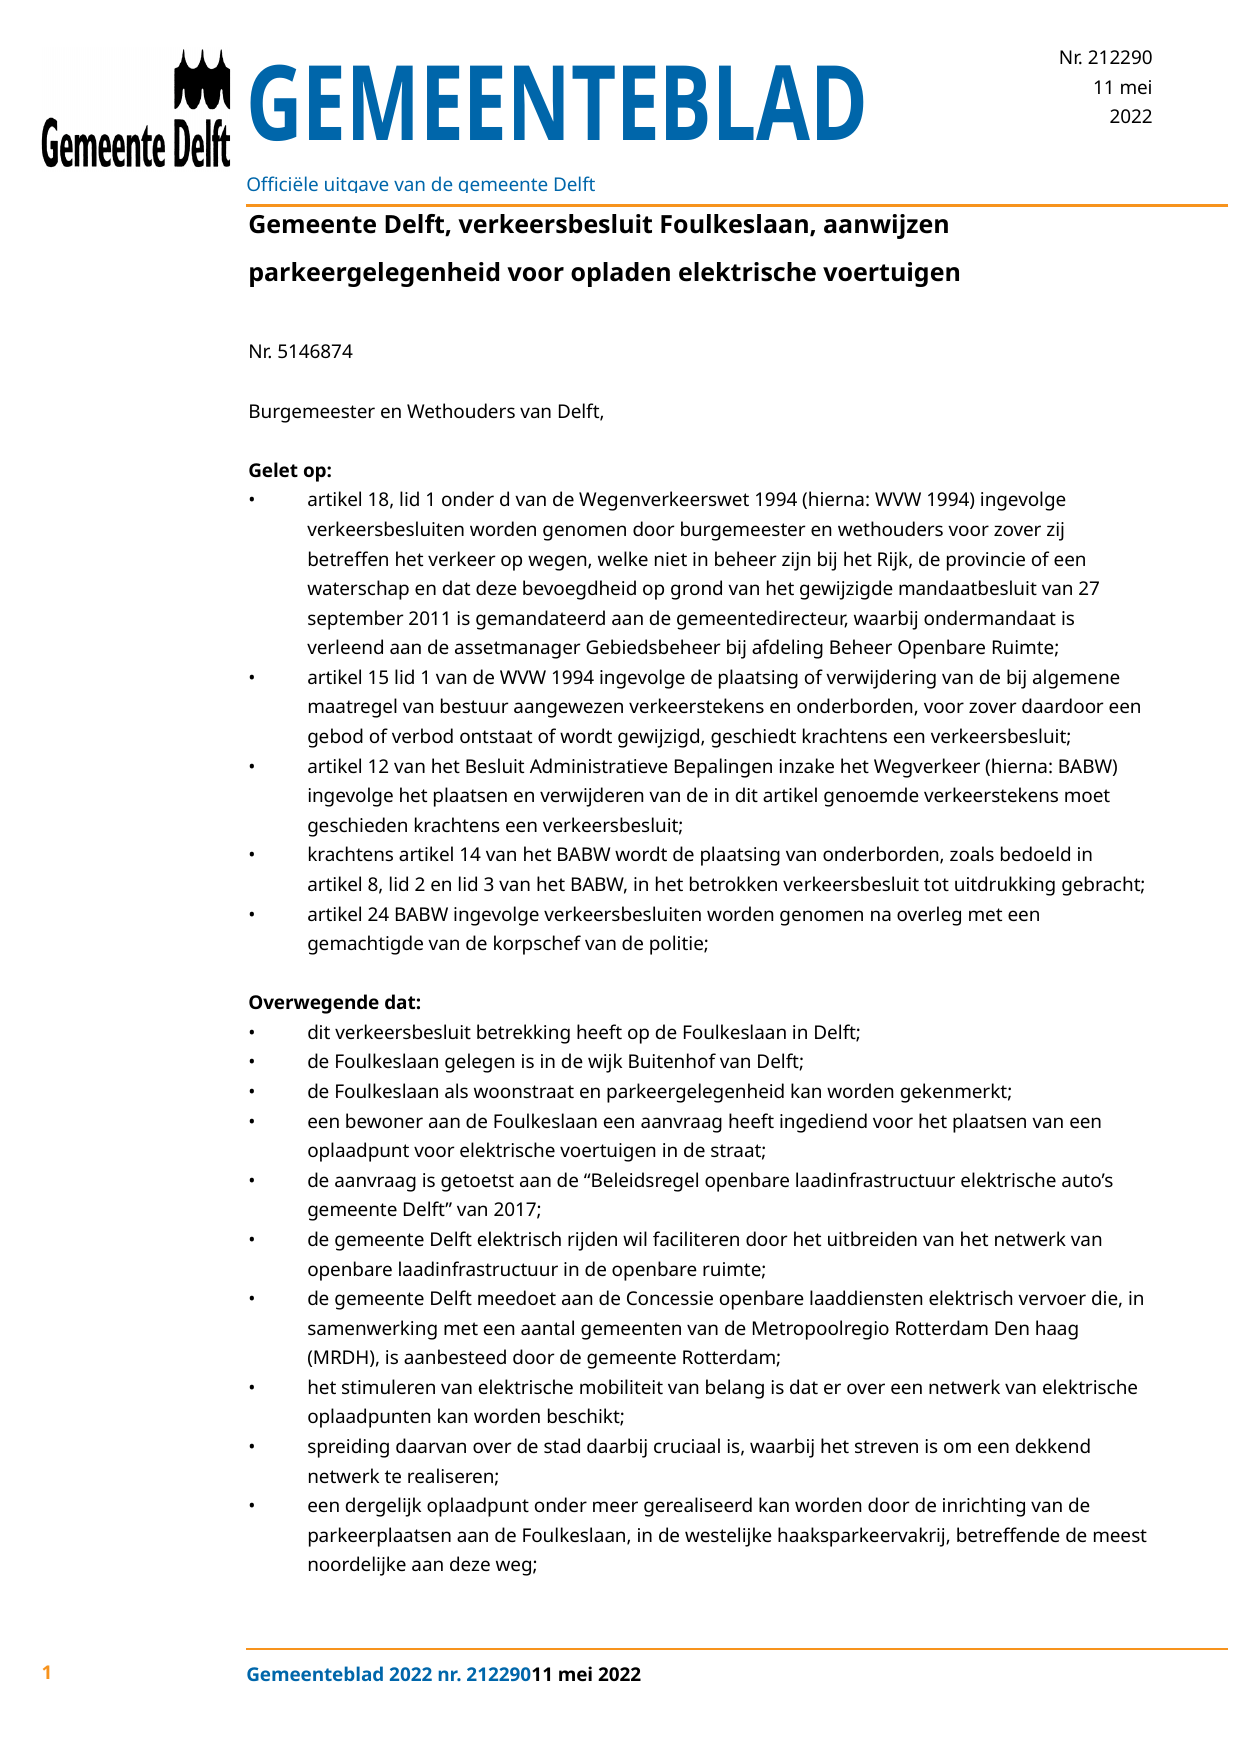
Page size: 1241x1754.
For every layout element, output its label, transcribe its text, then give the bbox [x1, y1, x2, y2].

list artikel 12 van het Besluit Administratieve Bepalingen inzake het Wegverkeer (hierna: BABW) ingevolge het plaatsen en verwijderen van de in dit artikel genoemde verkeerstekens moet geschieden krachtens een verkeersbesluit; [248, 753, 1152, 838]
text Gelet op: [248, 457, 1152, 483]
list artikel 24 BABW ingevolge verkeersbesluiten worden genomen na overleg met een gemachtigde van de korpschef van de politie; [248, 901, 1152, 956]
list spreiding daarvan over de stad daarbij cruciaal is, waarbij het streven is om een dekkend netwerk te realiseren; [248, 1433, 1152, 1488]
list een bewoner aan de Foulkeslaan een aanvraag heeft ingediend voor het plaatsen van een oplaadpunt voor elektrische voertuigen in de straat; [248, 1108, 1152, 1163]
list artikel 15 lid 1 van de WVW 1994 ingevolge de plaatsing of verwijdering van de bij algemene maatregel van bestuur aangewezen verkeerstekens en onderborden, voor zover daardoor een gebod of verbod ontstaat of wordt gewijzigd, geschiedt krachtens een verkeersbesluit; [248, 664, 1152, 749]
text Burgemeester en Wethouders van Delft, [248, 398, 1152, 423]
list de aanvraag is getoetst aan de “Beleidsregel openbare laadinfrastructuur elektrische auto’s gemeente Delft” van 2017; [248, 1167, 1152, 1222]
list krachtens artikel 14 van het BABW wordt de plaatsing van onderborden, zoals bedoeld in artikel 8, lid 2 en lid 3 van het BABW, in het betrokken verkeersbesluit tot uitdrukking gebracht; [248, 842, 1152, 897]
list de gemeente Delft meedoet aan de Concessie openbare laaddiensten elektrisch vervoer die, in samenwerking met een aantal gemeenten van de Metropoolregio Rotterdam Den haag (MRDH), is aanbesteed door de gemeente Rotterdam; [248, 1285, 1152, 1370]
list de gemeente Delft elektrisch rijden wil faciliteren door het uitbreiden van het netwerk van openbare laadinfrastructuur in de openbare ruimte; [248, 1226, 1152, 1281]
list het stimuleren van elektrische mobiliteit van belang is dat er over een netwerk van elektrische oplaadpunten kan worden beschikt; [248, 1374, 1152, 1429]
list dit verkeersbesluit betrekking heeft op de Foulkeslaan in Delft; [248, 1019, 1152, 1045]
list de Foulkeslaan als woonstraat en parkeergelegenheid kan worden gekenmerkt; [248, 1078, 1152, 1104]
list artikel 18, lid 1 onder d van de Wegenverkeerswet 1994 (hierna: WVW 1994) ingevolge verkeersbesluiten worden genomen door burgemeester en wethouders voor zover zij betreffen het verkeer op wegen, welke niet in beheer zijn bij het Rijk, de provincie of een waterschap en dat deze bevoegdheid op grond van het gewijzigde mandaatbesluit van 27 september 2011 is gemandateerd aan de gemeentedirecteur, waarbij ondermandaat is verleend aan de assetmanager Gebiedsbeheer bij afdeling Beheer Openbare Ruimte; [248, 487, 1152, 660]
picture [41, 47, 231, 172]
list een dergelijk oplaadpunt onder meer gerealiseerd kan worden door de inrichting van de parkeerplaatsen aan de Foulkeslaan, in de westelijke haaksparkeervakrij, betreffende de meest noordelijke aan deze weg; [248, 1492, 1152, 1577]
list de Foulkeslaan gelegen is in de wijk Buitenhof van Delft; [248, 1049, 1152, 1074]
text Nr. 5146874 [248, 339, 1152, 364]
text Overwegende dat: [248, 989, 1152, 1015]
text Gemeente Delft, verkeersbesluit Foulkeslaan, aanwijzen parkeergelegenheid voor opladen elektrische voertuigen [248, 207, 1152, 288]
